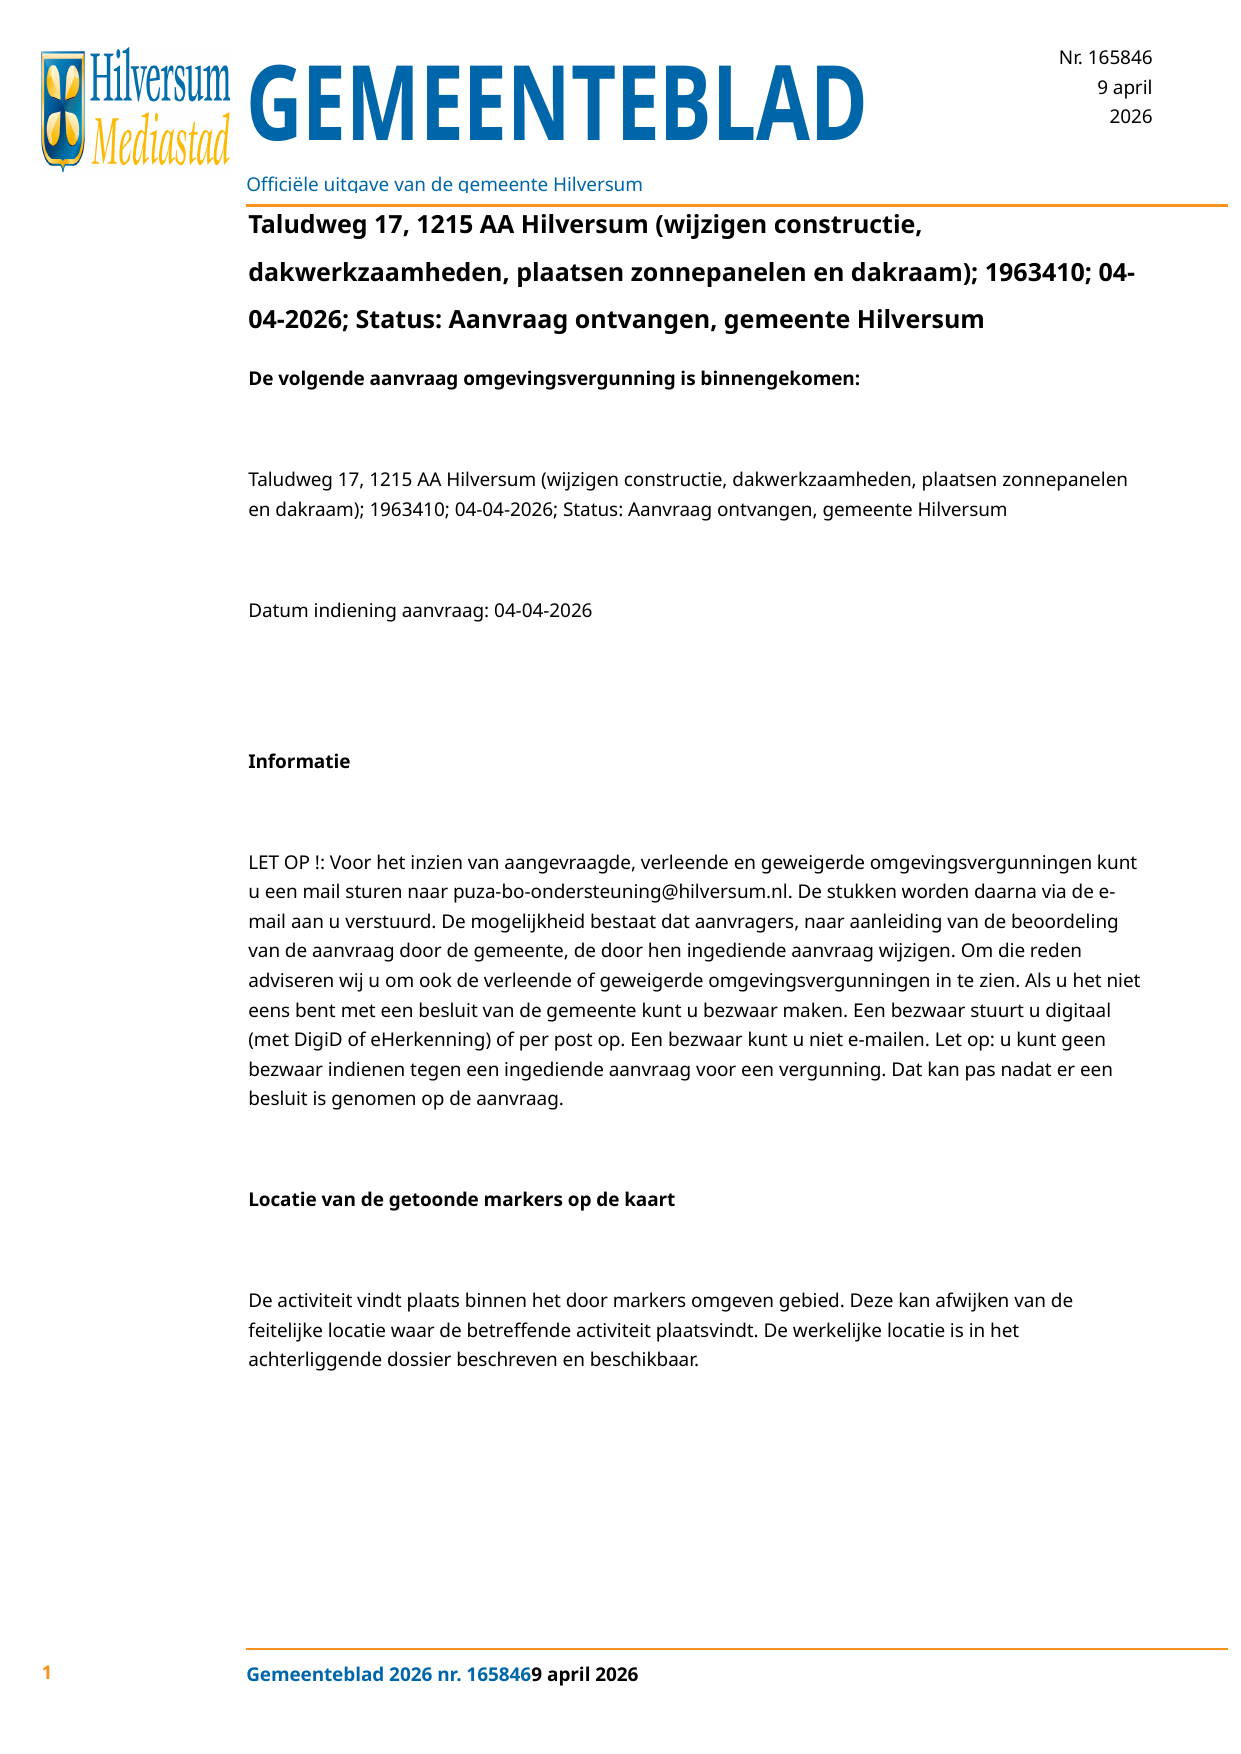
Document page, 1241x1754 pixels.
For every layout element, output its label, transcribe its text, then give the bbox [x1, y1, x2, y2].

text Datum indiening aanvraag: 04-04-2026 [248, 597, 1152, 622]
text De volgende aanvraag omgevingsvergunning is binnengekomen: [248, 366, 1152, 391]
text Informatie [248, 748, 1152, 774]
text Taludweg 17, 1215 AA Hilversum (wijzigen constructie, dakwerkzaamheden, plaatsen zonnepanelen en dakraam); 1963410; 04-04-2026; Status: Aanvraag ontvangen, gemeente Hilversum [248, 207, 1152, 336]
picture [41, 47, 231, 172]
text Taludweg 17, 1215 AA Hilversum (wijzigen constructie, dakwerkzaamheden, plaatsen zonnepanelen en dakraam); 1963410; 04-04-2026; Status: Aanvraag ontvangen, gemeente Hilversum [248, 466, 1152, 522]
text De activiteit vindt plaats binnen het door markers omgeven gebied. Deze kan afwijken van de feitelijke locatie waar de betreffende activiteit plaatsvindt. De werkelijke locatie is in het achterliggende dossier beschreven en beschikbaar. [248, 1287, 1152, 1372]
text LET OP !: Voor het inzien van aangevraagde, verleende en geweigerde omgevingsvergunningen kunt u een mail sturen naar puza-bo-ondersteuning@hilversum.nl. De stukken worden daarna via de e-mail aan u verstuurd. De mogelijkheid bestaat dat aanvragers, naar aanleiding van de beoordeling van de aanvraag door de gemeente, de door hen ingediende aanvraag wijzigen. Om die reden adviseren wij u om ook de verleende of geweigerde omgevingsvergunningen in te zien. Als u het niet eens bent met een besluit van de gemeente kunt u bezwaar maken. Een bezwaar stuurt u digitaal (met DigiD of eHerkenning) of per post op. Een bezwaar kunt u niet e-mailen. Let op: u kunt geen bezwaar indienen tegen een ingediende aanvraag voor een vergunning. Dat kan pas nadat er een besluit is genomen op de aanvraag. [248, 849, 1152, 1111]
text Locatie van de getoonde markers op de kaart [248, 1186, 1152, 1212]
